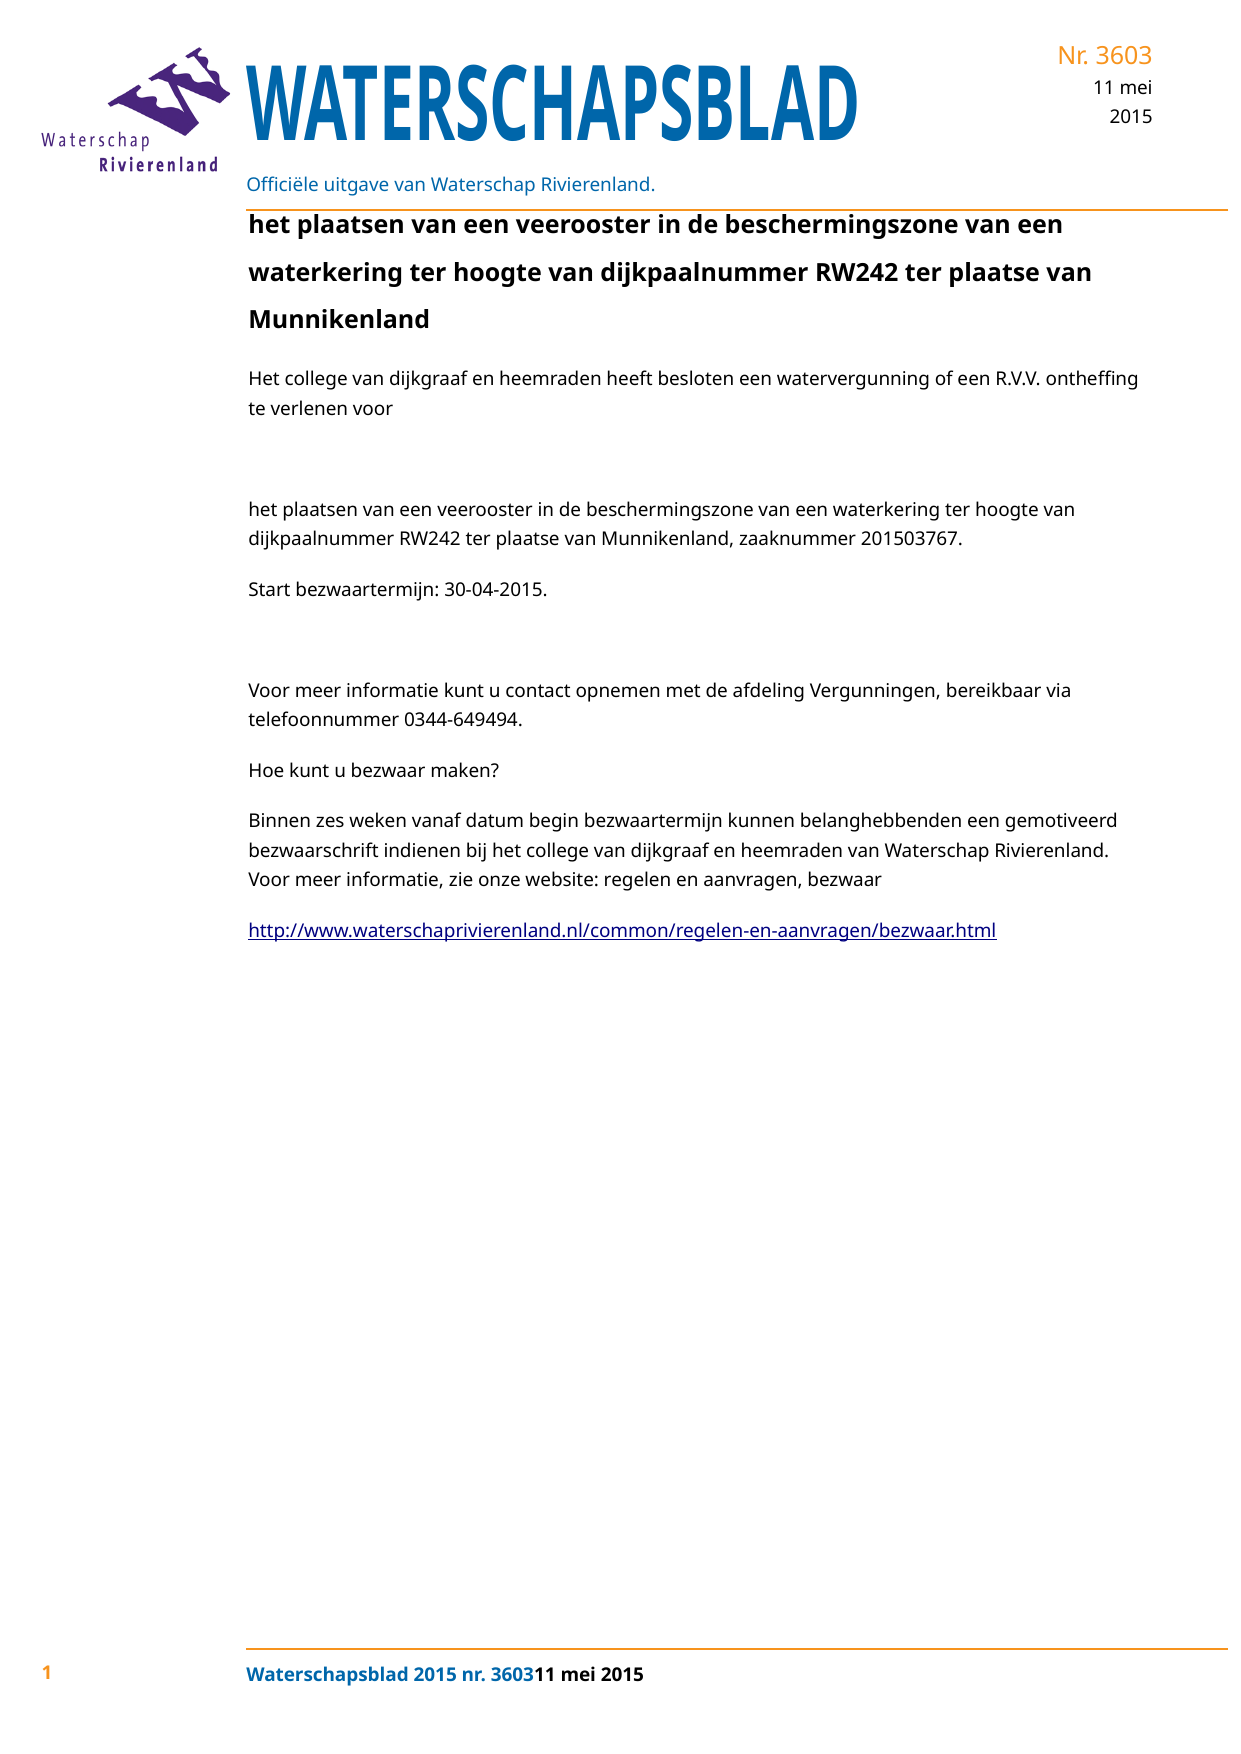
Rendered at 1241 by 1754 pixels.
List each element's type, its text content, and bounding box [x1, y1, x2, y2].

text het plaatsen van een veerooster in de beschermingszone van een waterkering ter hoogte van dijkpaalnummer RW242 ter plaatse van Munnikenland [248, 211, 1152, 336]
text Hoe kunt u bezwaar maken? [248, 757, 1152, 782]
text Start bezwaartermijn: 30-04-2015. [248, 576, 1152, 602]
picture [41, 47, 231, 172]
text het plaatsen van een veerooster in de beschermingszone van een waterkering ter hoogte van dijkpaalnummer RW242 ter plaatse van Munnikenland, zaaknummer 201503767. [248, 496, 1152, 551]
text Voor meer informatie kunt u contact opnemen met de afdeling Vergunningen, bereikbaar via telefoonnummer 0344-649494. [248, 677, 1152, 732]
text Het college van dijkgraaf en heemraden heeft besloten een watervergunning of een R.V.V. ontheffing te verlenen voor [248, 366, 1152, 421]
text http://www.waterschaprivierenland.nl/common/regelen-en-aanvragen/bezwaar.html [248, 917, 1152, 942]
text Binnen zes weken vanaf datum begin bezwaartermijn kunnen belanghebbenden een gemotiveerd bezwaarschrift indienen bij het college van dijkgraaf en heemraden van Waterschap Rivierenland. Voor meer informatie, zie onze website: regelen en aanvragen, bezwaar [248, 807, 1152, 892]
